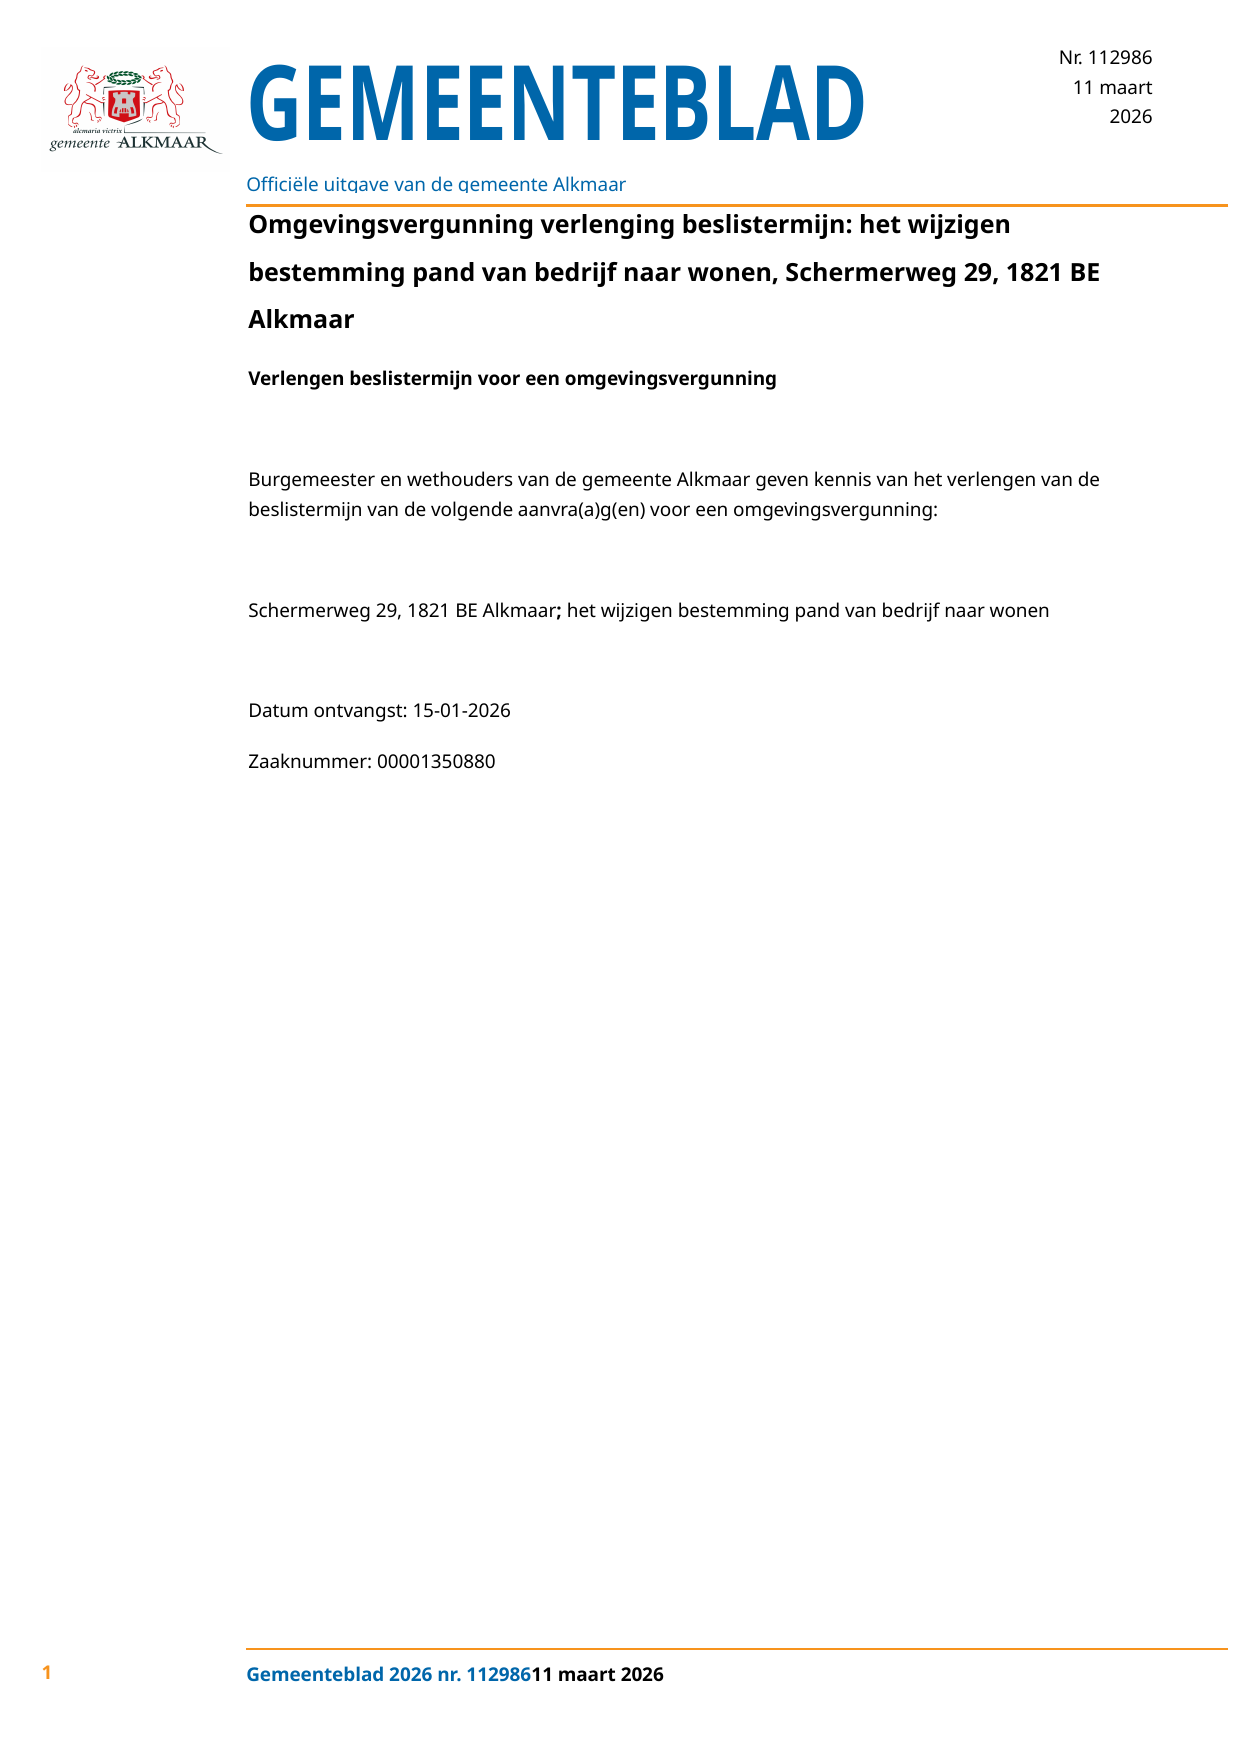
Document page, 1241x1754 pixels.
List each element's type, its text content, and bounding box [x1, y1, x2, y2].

text Burgemeester en wethouders van de gemeente Alkmaar geven kennis van het verlengen van de beslistermijn van de volgende aanvra(a)g(en) voor een omgevingsvergunning: [248, 466, 1152, 522]
text Datum ontvangst: 15-01-2026 [248, 698, 1152, 723]
text Zaaknummer: 00001350880 [248, 748, 1152, 774]
text Verlengen beslistermijn voor een omgevingsvergunning [248, 366, 1152, 391]
text Omgevingsvergunning verlenging beslistermijn: het wijzigen bestemming pand van bedrijf naar wonen, Schermerweg 29, 1821 BE Alkmaar [248, 207, 1152, 336]
picture [41, 47, 231, 172]
text Schermerweg 29, 1821 BE Alkmaar; het wijzigen bestemming pand van bedrijf naar wonen [248, 597, 1152, 622]
